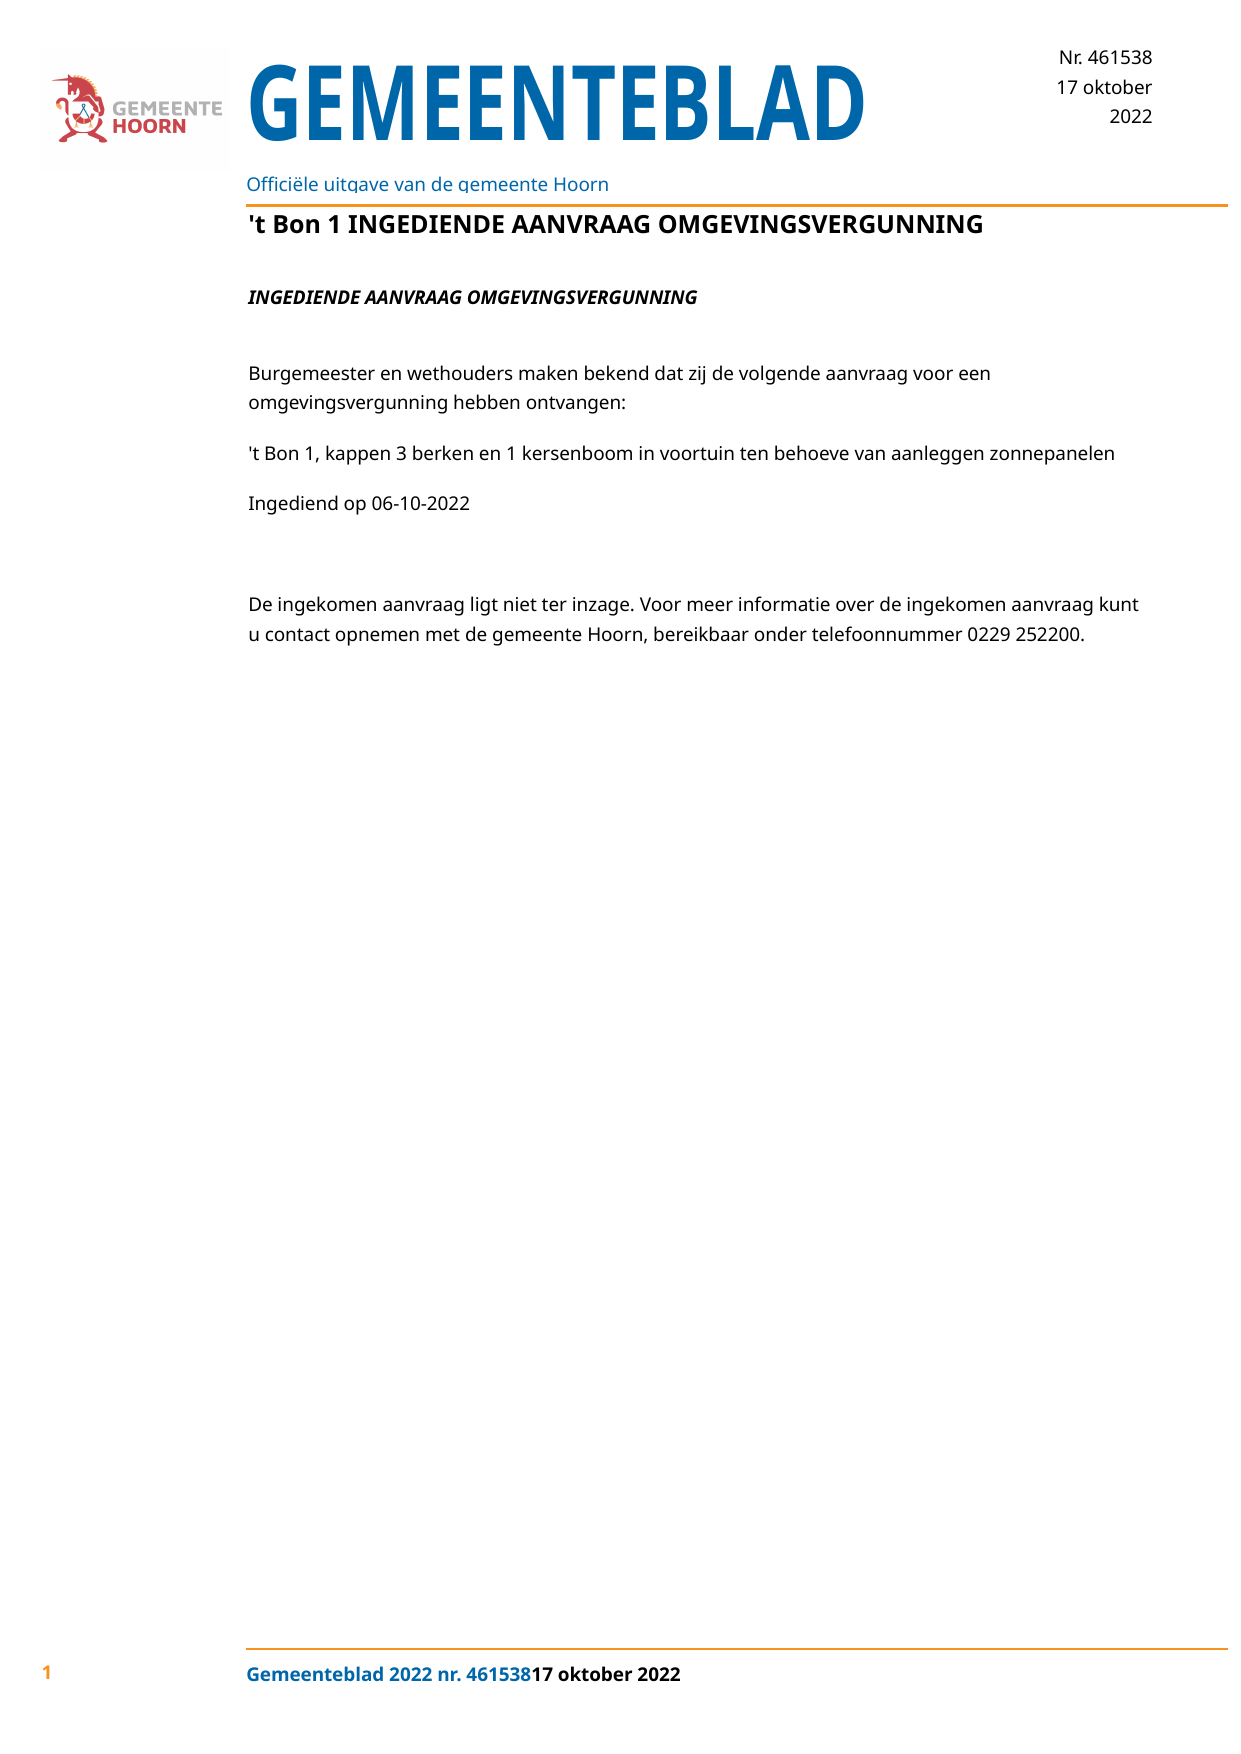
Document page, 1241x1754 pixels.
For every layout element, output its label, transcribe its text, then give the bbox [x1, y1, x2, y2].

text INGEDIENDE AANVRAAG OMGEVINGSVERGUNNING [248, 284, 1152, 309]
text Ingediend op 06-10-2022 [248, 490, 1152, 516]
picture [41, 47, 231, 172]
text 't Bon 1, kappen 3 berken en 1 kersenboom in voortuin ten behoeve van aanleggen zonnepanelen [248, 440, 1152, 466]
text Burgemeester en wethouders maken bekend dat zij de volgende aanvraag voor een omgevingsvergunning hebben ontvangen: [248, 360, 1152, 415]
text 't Bon 1 INGEDIENDE AANVRAAG OMGEVINGSVERGUNNING [248, 207, 1152, 241]
text De ingekomen aanvraag ligt niet ter inzage. Voor meer informatie over de ingekomen aanvraag kunt u contact opnemen met de gemeente Hoorn, bereikbaar onder telefoonnummer 0229 252200. [248, 591, 1152, 647]
